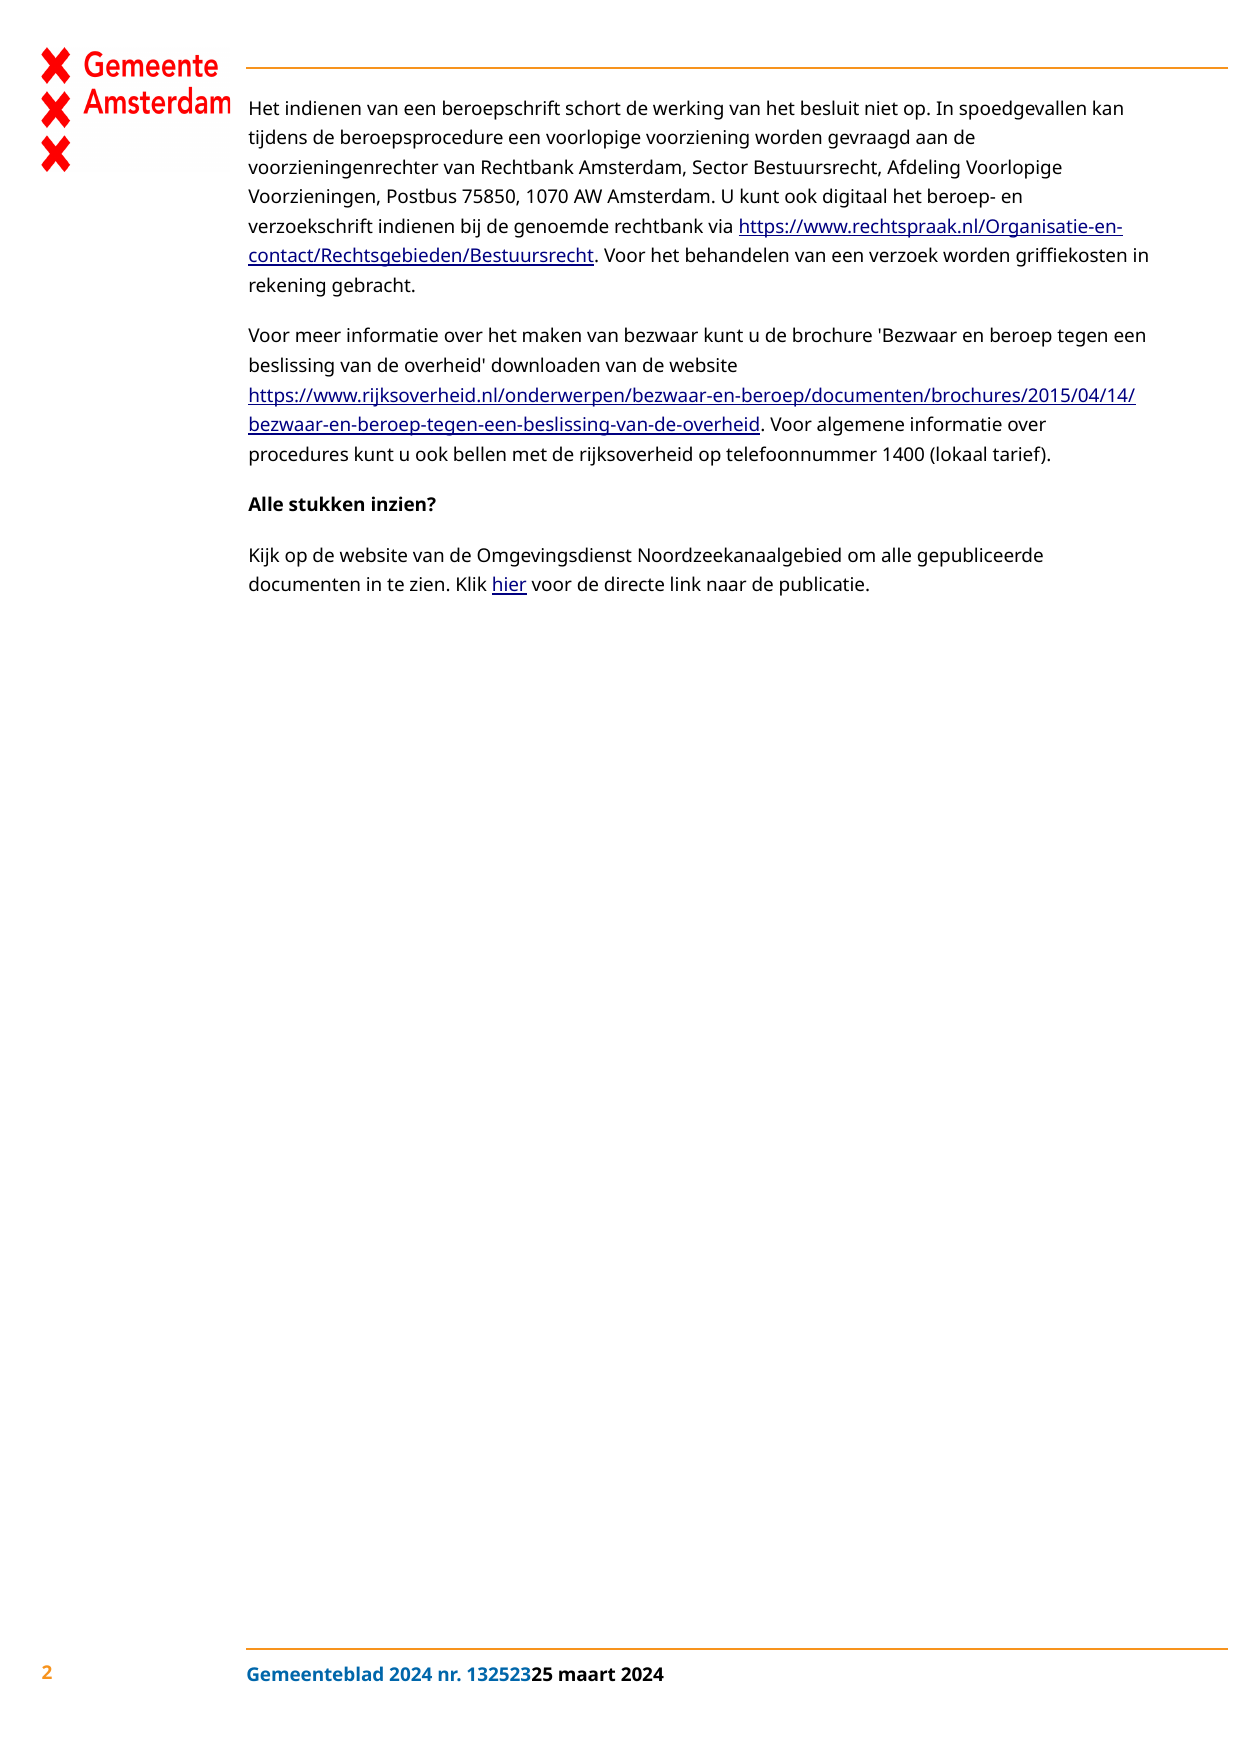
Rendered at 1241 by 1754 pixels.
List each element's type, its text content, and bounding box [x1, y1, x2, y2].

text Het indienen van een beroepschrift schort de werking van het besluit niet op. In spoedgevallen kan tijdens de beroepsprocedure een voorlopige voorziening worden gevraagd aan de voorzieningenrechter van Rechtbank Amsterdam, Sector Bestuursrecht, Afdeling Voorlopige Voorzieningen, Postbus 75850, 1070 AW Amsterdam. U kunt ook digitaal het beroep- en verzoekschrift indienen bij de genoemde rechtbank via https://www.rechtspraak.nl/Organisatie-en-contact/Rechtsgebieden/Bestuursrecht. Voor het behandelen van een verzoek worden griffiekosten in rekening gebracht. [248, 95, 1152, 298]
text Alle stukken inzien? [248, 491, 1152, 517]
text Voor meer informatie over het maken van bezwaar kunt u de brochure 'Bezwaar en beroep tegen een beslissing van de overheid' downloaden van de website https://www.rijksoverheid.nl/onderwerpen/bezwaar-en-beroep/documenten/brochures/2015/04/14/bezwaar-en-beroep-tegen-een-beslissing-van-de-overheid. Voor algemene informatie over procedures kunt u ook bellen met de rijksoverheid op telefoonnummer 1400 (lokaal tarief). [248, 323, 1152, 467]
text Kijk op de website van de Omgevingsdienst Noordzeekanaalgebied om alle gepubliceerde documenten in te zien. Klik hier voor de directe link naar de publicatie. [248, 542, 1152, 597]
picture [41, 47, 231, 172]
